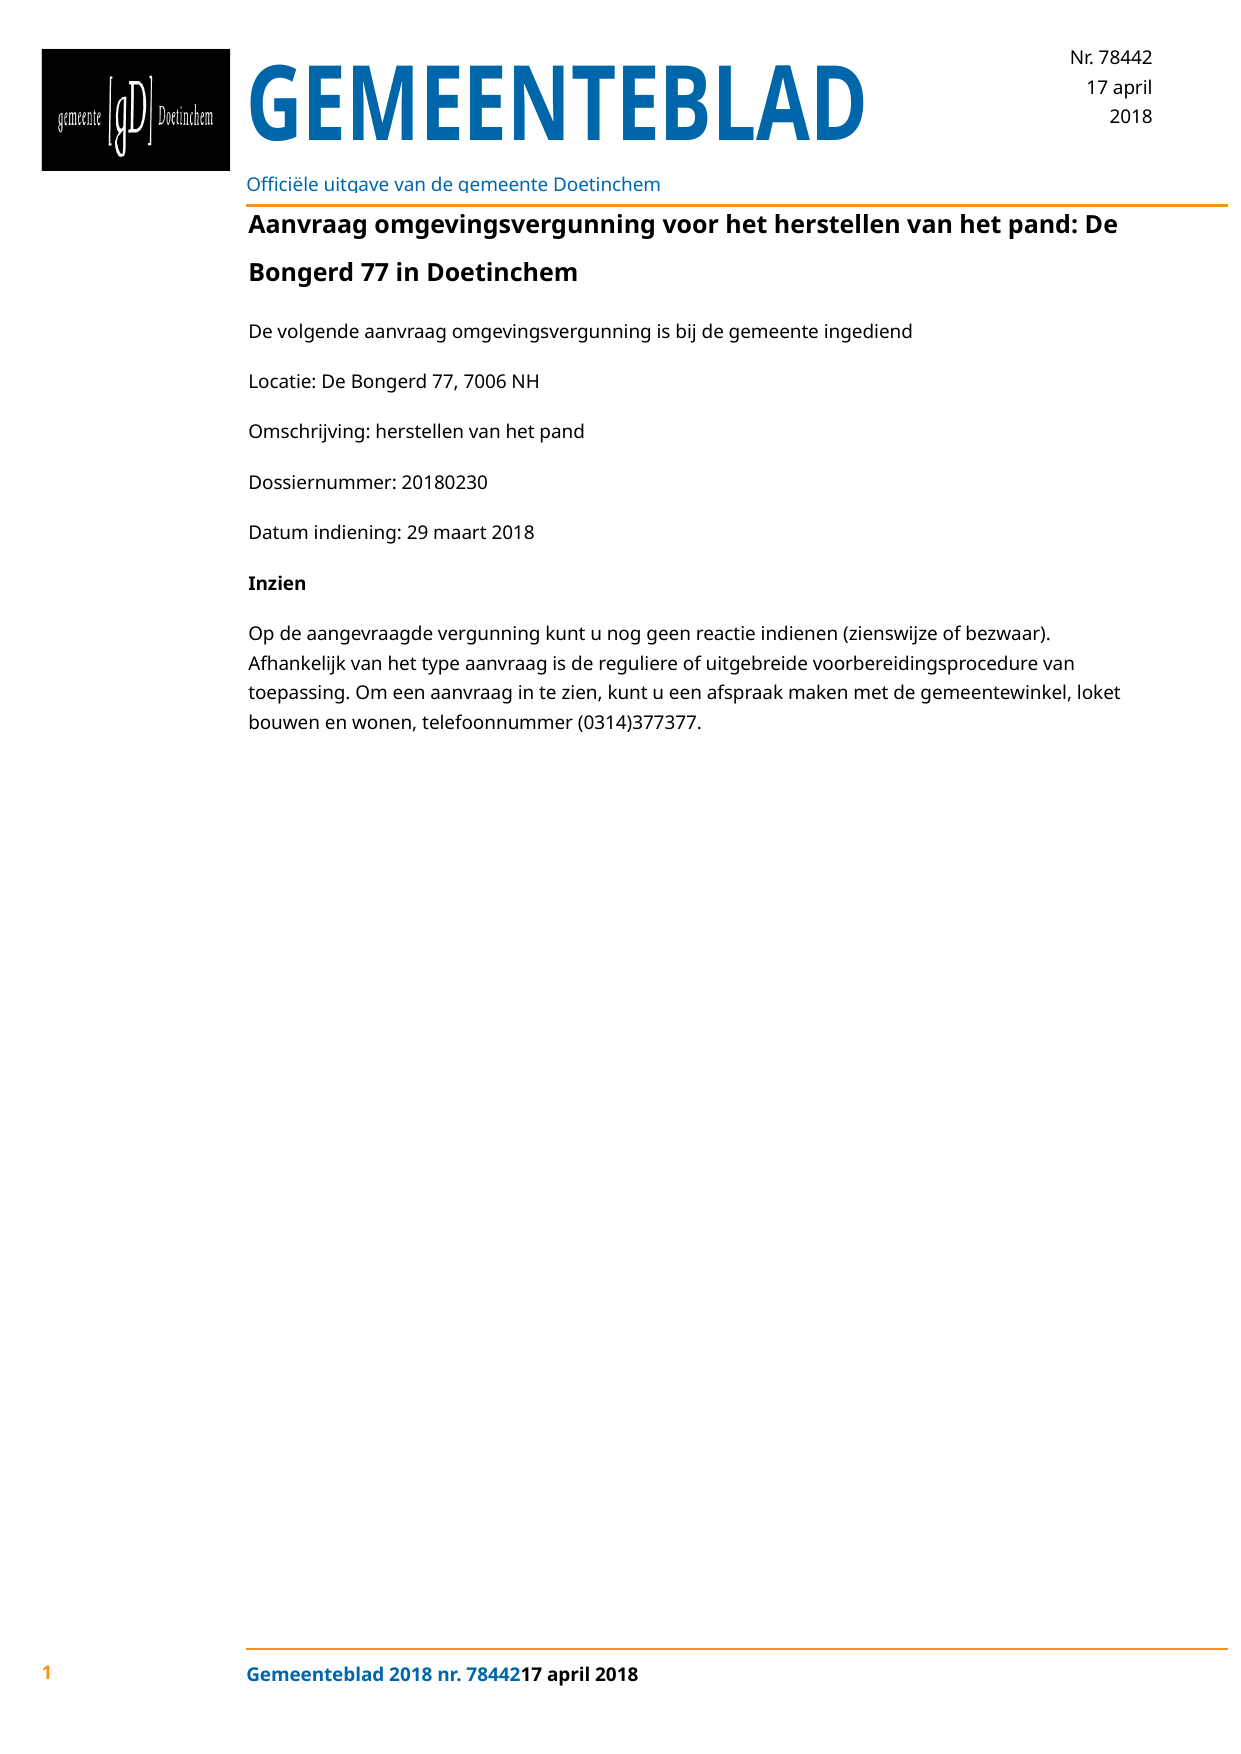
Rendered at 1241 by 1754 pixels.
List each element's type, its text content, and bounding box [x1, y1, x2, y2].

text Dossiernummer: 20180230 [248, 469, 1152, 495]
text Omschrijving: herstellen van het pand [248, 419, 1152, 444]
text Locatie: De Bongerd 77, 7006 NH [248, 368, 1152, 394]
text Datum indiening: 29 maart 2018 [248, 519, 1152, 545]
text Op de aangevraagde vergunning kunt u nog geen reactie indienen (zienswijze of bezwaar). Afhankelijk van het type aanvraag is de reguliere of uitgebreide voorbereidingsprocedure van toepassing. Om een aanvraag in te zien, kunt u een afspraak maken met de gemeentewinkel, loket bouwen en wonen, telefoonnummer (0314)377377. [248, 620, 1152, 735]
text Aanvraag omgevingsvergunning voor het herstellen van het pand: De Bongerd 77 in Doetinchem [248, 207, 1152, 288]
picture [41, 47, 231, 172]
text Inzien [248, 570, 1152, 596]
text De volgende aanvraag omgevingsvergunning is bij de gemeente ingediend [248, 318, 1152, 344]
